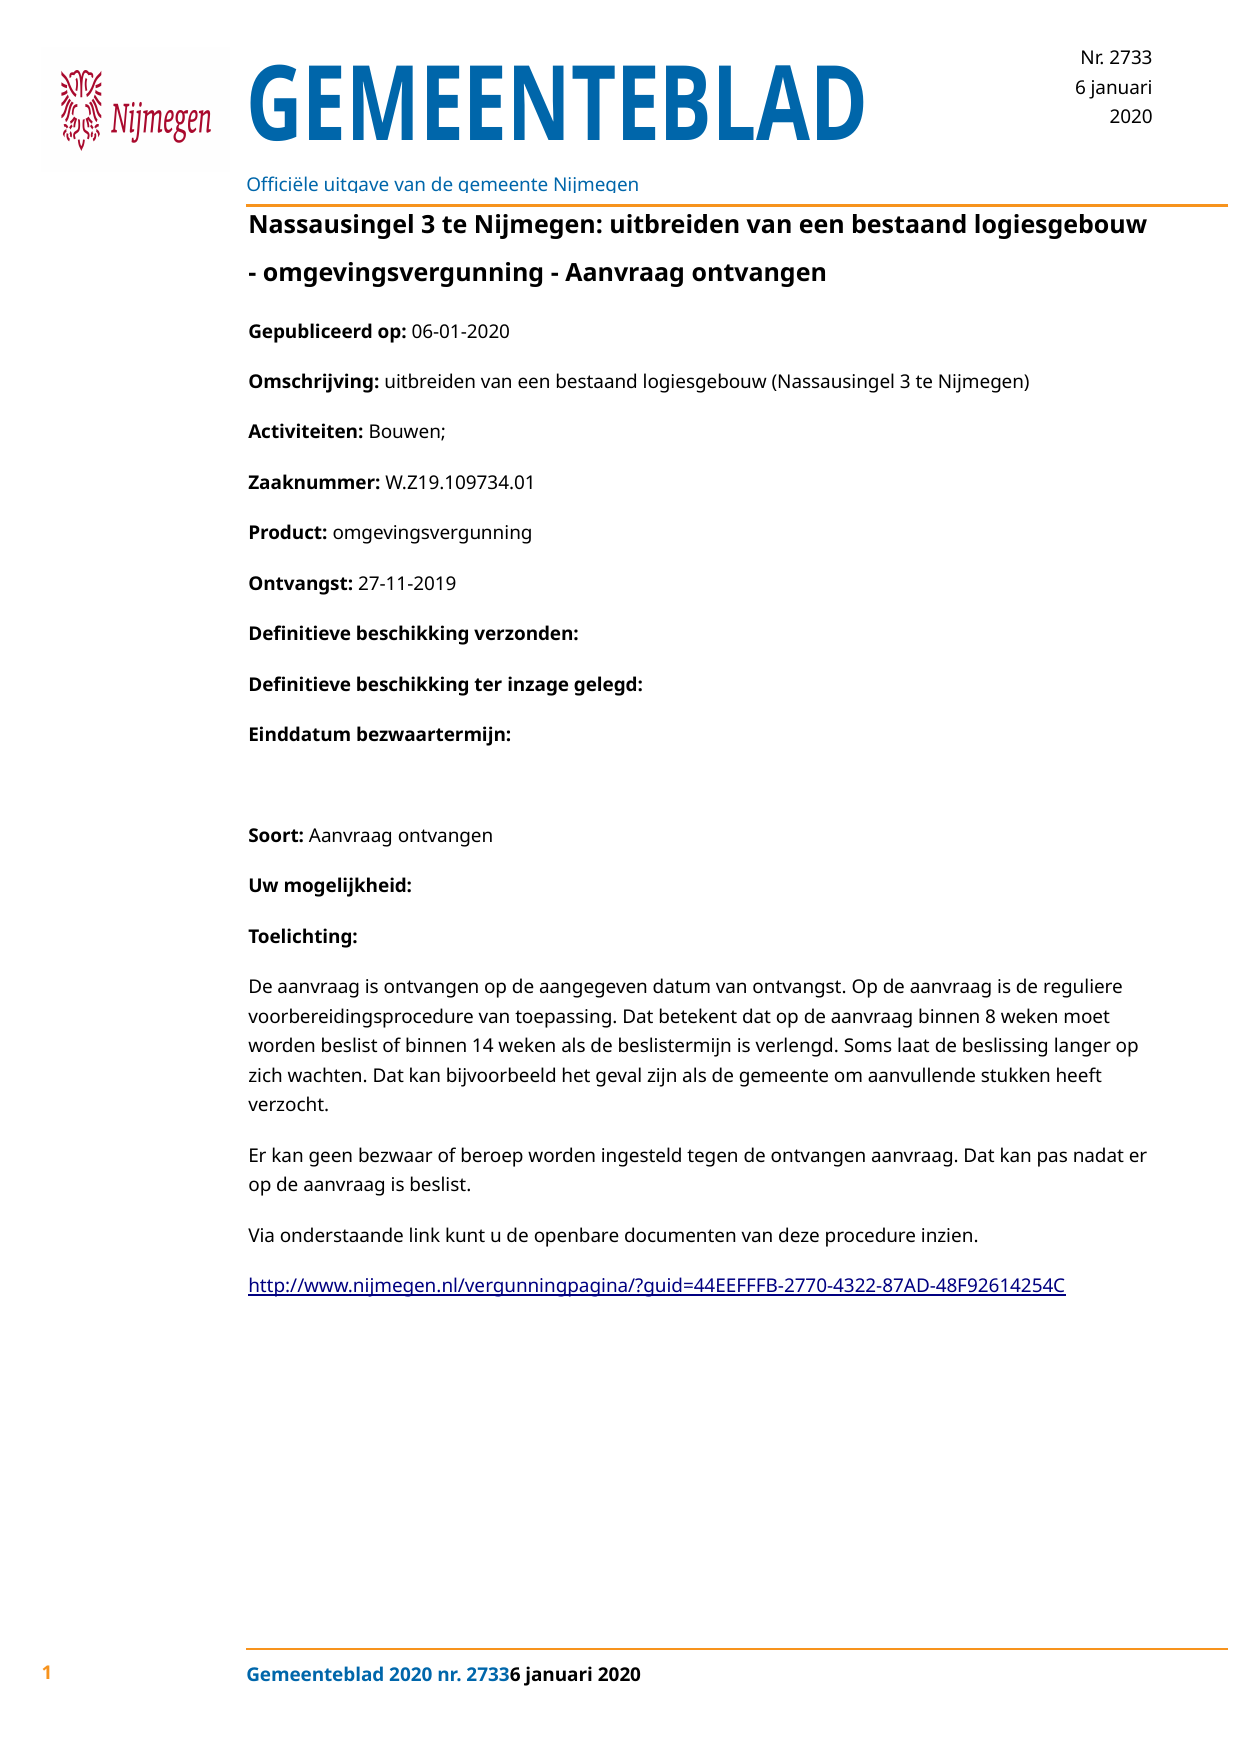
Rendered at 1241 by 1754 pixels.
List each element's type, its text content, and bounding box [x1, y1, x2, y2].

text Er kan geen bezwaar of beroep worden ingesteld tegen de ontvangen aanvraag. Dat kan pas nadat er op de aanvraag is beslist. [248, 1142, 1152, 1197]
text Soort: Aanvraag ontvangen [248, 822, 1152, 848]
text Nassausingel 3 te Nijmegen: uitbreiden van een bestaand logiesgebouw - omgevingsvergunning - Aanvraag ontvangen [248, 207, 1152, 288]
text Activiteiten: Bouwen; [248, 419, 1152, 444]
picture [41, 47, 231, 172]
text Ontvangst: 27-11-2019 [248, 570, 1152, 596]
text Toelichting: [248, 923, 1152, 949]
text Einddatum bezwaartermijn: [248, 721, 1152, 747]
text Definitieve beschikking verzonden: [248, 620, 1152, 646]
text Gepubliceerd op: 06-01-2020 [248, 318, 1152, 344]
text Uw mogelijkheid: [248, 872, 1152, 898]
text Omschrijving: uitbreiden van een bestaand logiesgebouw (Nassausingel 3 te Nijmegen) [248, 368, 1152, 394]
text De aanvraag is ontvangen op de aangegeven datum van ontvangst. Op de aanvraag is de reguliere voorbereidingsprocedure van toepassing. Dat betekent dat op de aanvraag binnen 8 weken moet worden beslist of binnen 14 weken als de beslistermijn is verlengd. Soms laat de beslissing langer op zich wachten. Dat kan bijvoorbeeld het geval zijn als de gemeente om aanvullende stukken heeft verzocht. [248, 973, 1152, 1117]
text http://www.nijmegen.nl/vergunningpagina/?guid=44EEFFFB-2770-4322-87AD-48F92614254C [248, 1272, 1152, 1298]
text Product: omgevingsvergunning [248, 519, 1152, 545]
text Via onderstaande link kunt u de openbare documenten van deze procedure inzien. [248, 1222, 1152, 1248]
text Definitieve beschikking ter inzage gelegd: [248, 671, 1152, 697]
text Zaaknummer: W.Z19.109734.01 [248, 469, 1152, 495]
